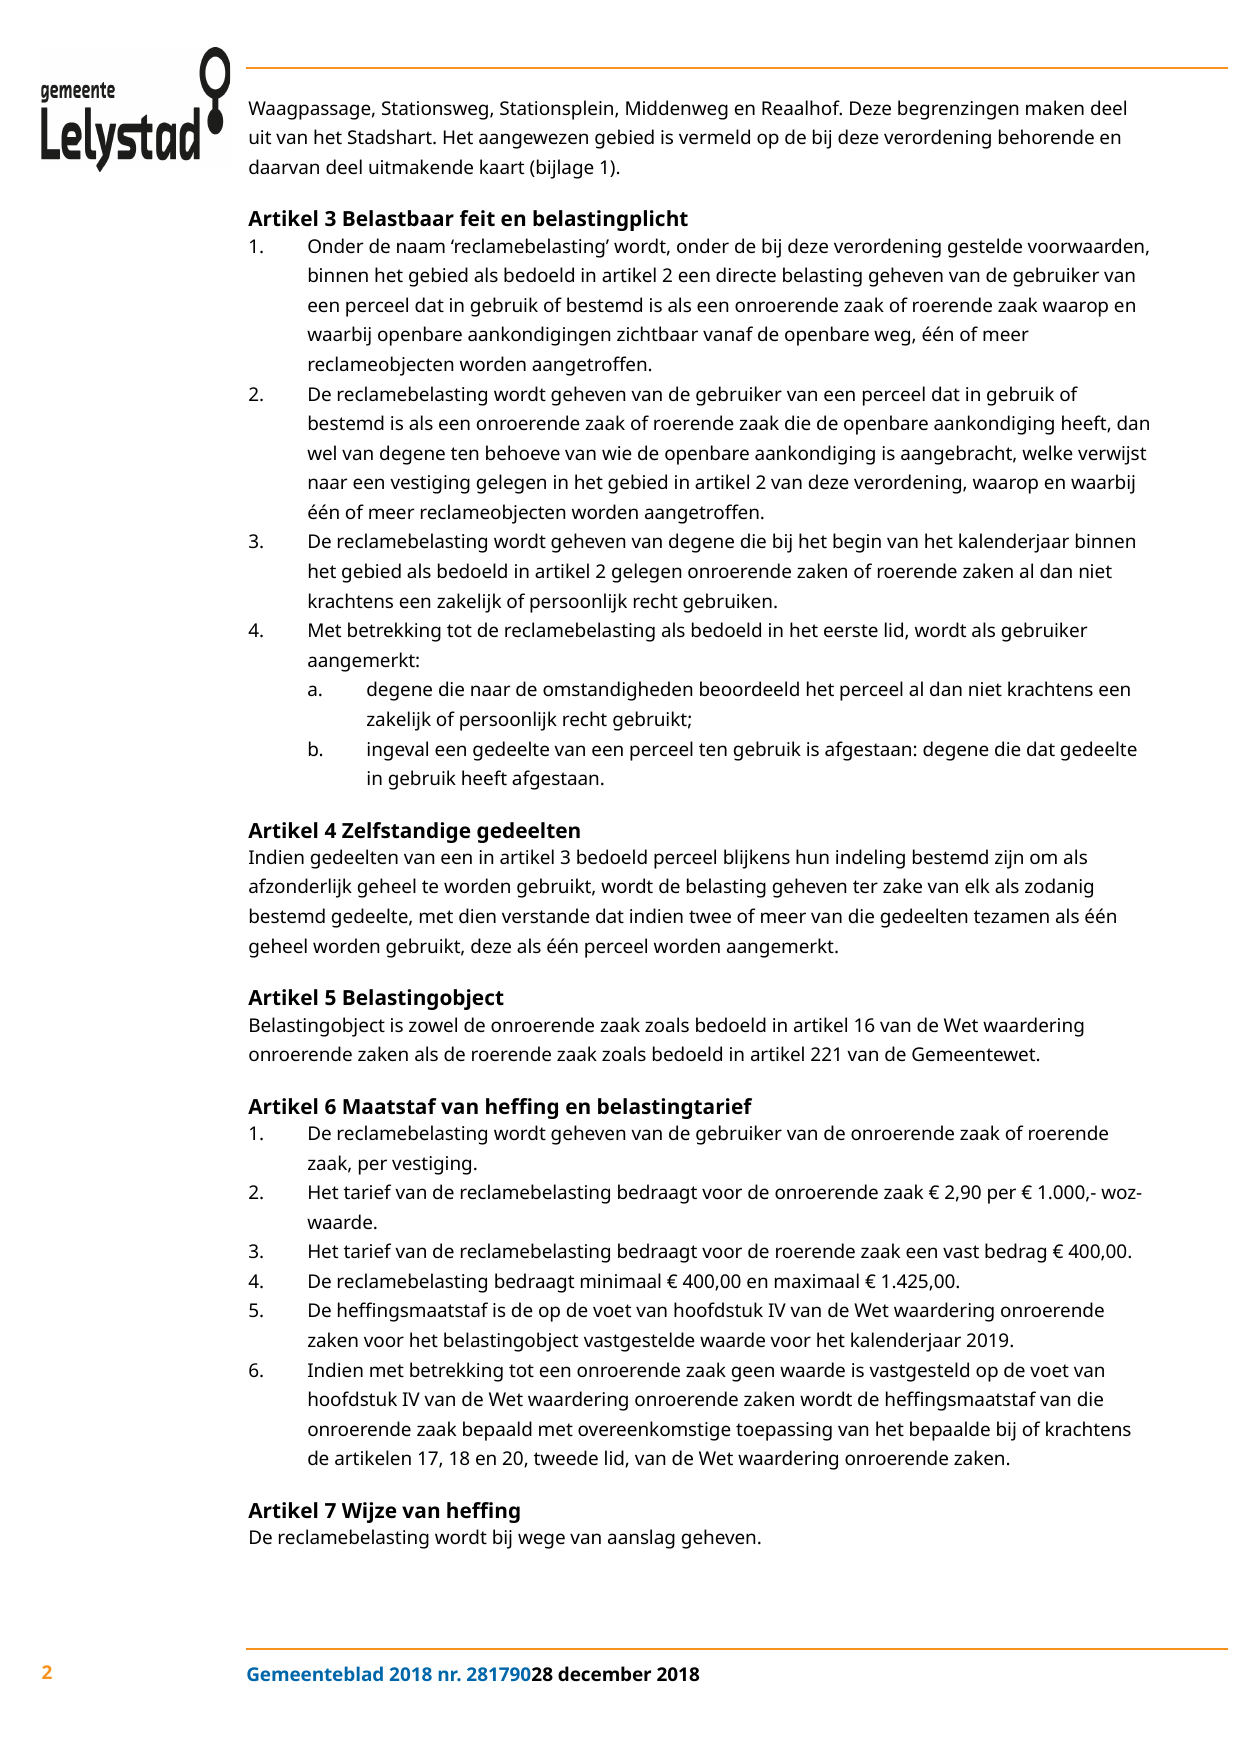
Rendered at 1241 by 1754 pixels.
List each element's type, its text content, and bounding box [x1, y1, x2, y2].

text Belastingobject is zowel de onroerende zaak zoals bedoeld in artikel 16 van de Wet waardering onroerende zaken als de roerende zaak zoals bedoeld in artikel 221 van de Gemeentewet. [248, 1012, 1152, 1067]
list De reclamebelasting wordt geheven van degene die bij het begin van het kalenderjaar binnen het gebied als bedoeld in artikel 2 gelegen onroerende zaken of roerende zaken al dan niet krachtens een zakelijk of persoonlijk recht gebruiken. [248, 529, 1152, 613]
list Onder de naam ‘reclamebelasting’ wordt, onder de bij deze verordening gestelde voorwaarden, binnen het gebied als bedoeld in artikel 2 een directe belasting geheven van de gebruiker van een perceel dat in gebruik of bestemd is als een onroerende zaak of roerende zaak waarop en waarbij openbare aankondigingen zichtbaar vanaf de openbare weg, één of meer reclameobjecten worden aangetroffen. [248, 233, 1152, 377]
text De reclamebelasting wordt bij wege van aanslag geheven. [248, 1524, 1152, 1550]
list Het tarief van de reclamebelasting bedraagt voor de onroerende zaak € 2,90 per € 1.000,- woz- waarde. [248, 1179, 1152, 1235]
text Indien gedeelten van een in artikel 3 bedoeld perceel blijkens hun indeling bestemd zijn om als afzonderlijk geheel te worden gebruikt, wordt de belasting geheven ter zake van elk als zodanig bestemd gedeelte, met dien verstande dat indien twee of meer van die gedeelten tezamen als één geheel worden gebruikt, deze als één perceel worden aangemerkt. [248, 844, 1152, 959]
text Artikel 3 Belastbaar feit en belastingplicht [248, 204, 1152, 233]
text Artikel 4 Zelfstandige gedeelten [248, 816, 1152, 844]
list De reclamebelasting wordt geheven van de gebruiker van de onroerende zaak of roerende zaak, per vestiging. [248, 1120, 1152, 1176]
list De reclamebelasting bedraagt minimaal € 400,00 en maximaal € 1.425,00. [248, 1268, 1152, 1294]
text Artikel 7 Wijze van heffing [248, 1496, 1152, 1524]
list degene die naar de omstandigheden beoordeeld het perceel al dan niet krachtens een zakelijk of persoonlijk recht gebruikt; [307, 677, 1152, 732]
text Artikel 6 Maatstaf van heffing en belastingtarief [248, 1092, 1152, 1120]
list Indien met betrekking tot een onroerende zaak geen waarde is vastgesteld op de voet van hoofdstuk IV van de Wet waardering onroerende zaken wordt de heffingsmaatstaf van die onroerende zaak bepaald met overeenkomstige toepassing van het bepaalde bij of krachtens de artikelen 17, 18 en 20, tweede lid, van de Wet waardering onroerende zaken. [248, 1357, 1152, 1471]
text Waagpassage, Stationsweg, Stationsplein, Middenweg en Reaalhof. Deze begrenzingen maken deel uit van het Stadshart. Het aangewezen gebied is vermeld op de bij deze verordening behorende en daarvan deel uitmakende kaart (bijlage 1). [248, 95, 1152, 180]
list ingeval een gedeelte van een perceel ten gebruik is afgestaan: degene die dat gedeelte in gebruik heeft afgestaan. [307, 736, 1152, 791]
text Artikel 5 Belastingobject [248, 983, 1152, 1012]
list Met betrekking tot de reclamebelasting als bedoeld in het eerste lid, wordt als gebruiker aangemerkt: [248, 617, 1152, 673]
list De reclamebelasting wordt geheven van de gebruiker van een perceel dat in gebruik of bestemd is als een onroerende zaak of roerende zaak die de openbare aankondiging heeft, dan wel van degene ten behoeve van wie de openbare aankondiging is aangebracht, welke verwijst naar een vestiging gelegen in het gebied in artikel 2 van deze verordening, waarop en waarbij één of meer reclameobjecten worden aangetroffen. [248, 381, 1152, 525]
picture [41, 47, 231, 172]
list De heffingsmaatstaf is de op de voet van hoofdstuk IV van de Wet waardering onroerende zaken voor het belastingobject vastgestelde waarde voor het kalenderjaar 2019. [248, 1298, 1152, 1353]
list Het tarief van de reclamebelasting bedraagt voor de roerende zaak een vast bedrag € 400,00. [248, 1238, 1152, 1264]
